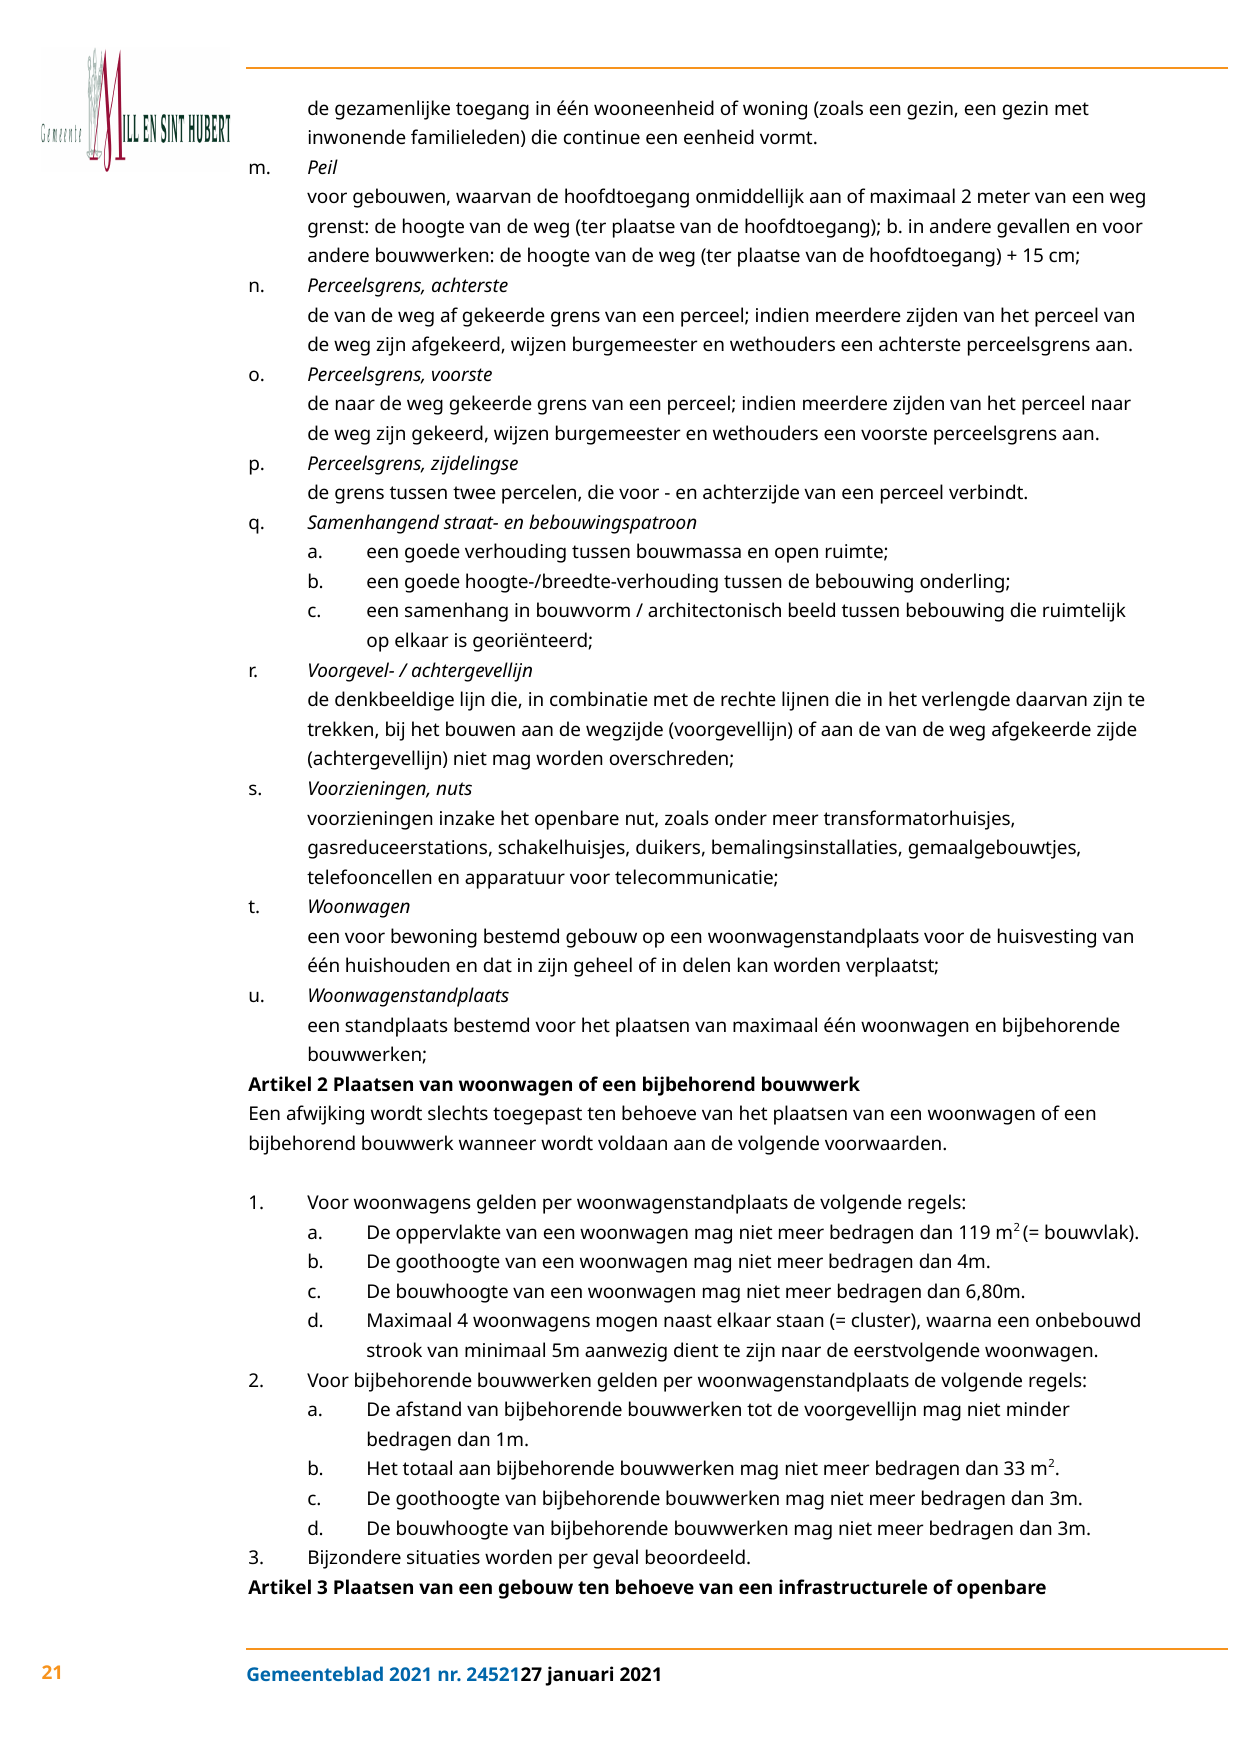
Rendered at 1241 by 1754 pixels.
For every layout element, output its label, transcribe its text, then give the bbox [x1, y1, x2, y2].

list Perceelsgrens, zijdelingse [248, 450, 1152, 476]
list Perceelsgrens, achterste [248, 272, 1152, 298]
list de naar de weg gekeerde grens van een perceel; indien meerdere zijden van het perceel naar de weg zijn gekeerd, wijzen burgemeester en wethouders een voorste perceelsgrens aan. [248, 391, 1152, 446]
list Voorgevel- / achtergevellijn [248, 657, 1152, 683]
list de denkbeeldige lijn die, in combinatie met de rechte lijnen die in het verlengde daarvan zijn te trekken, bij het bouwen aan de wegzijde (voorgevellijn) of aan de van de weg afgekeerde zijde (achtergevellijn) niet mag worden overschreden; [248, 686, 1152, 771]
list Woonwagenstandplaats [248, 982, 1152, 1008]
list een voor bewoning bestemd gebouw op een woonwagenstandplaats voor de huisvesting van één huishouden en dat in zijn geheel of in delen kan worden verplaatst; [248, 923, 1152, 978]
list voor gebouwen, waarvan de hoofdtoegang onmiddellijk aan of maximaal 2 meter van een weg grenst: de hoogte van de weg (ter plaatse van de hoofdtoegang); b. in andere gevallen en voor andere bouwwerken: de hoogte van de weg (ter plaatse van de hoofdtoegang) + 15 cm; [248, 183, 1152, 268]
text Artikel 2 Plaatsen van woonwagen of een bijbehorend bouwwerk [248, 1071, 1152, 1097]
list een standplaats bestemd voor het plaatsen van maximaal één woonwagen en bijbehorende bouwwerken; [248, 1012, 1152, 1067]
list De goothoogte van bijbehorende bouwwerken mag niet meer bedragen dan 3m. [307, 1485, 1152, 1511]
list De oppervlakte van een woonwagen mag niet meer bedragen dan 119 m2 (= bouwvlak). [307, 1219, 1152, 1245]
list Maximaal 4 woonwagens mogen naast elkaar staan (= cluster), waarna een onbebouwd strook van minimaal 5m aanwezig dient te zijn naar de eerstvolgende woonwagen. [307, 1308, 1152, 1363]
list De bouwhoogte van bijbehorende bouwwerken mag niet meer bedragen dan 3m. [307, 1515, 1152, 1541]
text Een afwijking wordt slechts toegepast ten behoeve van het plaatsen van een woonwagen of een bijbehorend bouwwerk wanneer wordt voldaan aan de volgende voorwaarden. [248, 1101, 1152, 1156]
list Peil [248, 154, 1152, 180]
list voorzieningen inzake het openbare nut, zoals onder meer transformatorhuisjes, gasreduceerstations, schakelhuisjes, duikers, bemalingsinstallaties, gemaalgebouwtjes, telefooncellen en apparatuur voor telecommunicatie; [248, 805, 1152, 890]
list De goothoogte van een woonwagen mag niet meer bedragen dan 4m. [307, 1248, 1152, 1274]
list Samenhangend straat- en bebouwingspatroon [248, 509, 1152, 535]
list de van de weg af gekeerde grens van een perceel; indien meerdere zijden van het perceel van de weg zijn afgekeerd, wijzen burgemeester en wethouders een achterste perceelsgrens aan. [248, 302, 1152, 357]
list de grens tussen twee percelen, die voor - en achterzijde van een perceel verbindt. [248, 479, 1152, 505]
list Voor bijbehorende bouwwerken gelden per woonwagenstandplaats de volgende regels: [248, 1367, 1152, 1393]
text Artikel 3 Plaatsen van een gebouw ten behoeve van een infrastructurele of openbare [248, 1574, 1152, 1600]
list een goede hoogte-/breedte-verhouding tussen de bebouwing onderling; [307, 568, 1152, 594]
picture [41, 47, 231, 172]
list Voorzieningen, nuts [248, 775, 1152, 801]
list Het totaal aan bijbehorende bouwwerken mag niet meer bedragen dan 33 m2. [307, 1456, 1152, 1481]
list De bouwhoogte van een woonwagen mag niet meer bedragen dan 6,80m. [307, 1278, 1152, 1304]
list Woonwagen [248, 893, 1152, 919]
list Bijzondere situaties worden per geval beoordeeld. [248, 1544, 1152, 1570]
list Perceelsgrens, voorste [248, 361, 1152, 387]
list De afstand van bijbehorende bouwwerken tot de voorgevellijn mag niet minder bedragen dan 1m. [307, 1396, 1152, 1452]
list een samenhang in bouwvorm / architectonisch beeld tussen bebouwing die ruimtelijk op elkaar is georiënteerd; [307, 598, 1152, 653]
list Voor woonwagens gelden per woonwagenstandplaats de volgende regels: [248, 1189, 1152, 1215]
list een goede verhouding tussen bouwmassa en open ruimte; [307, 538, 1152, 564]
list de gezamenlijke toegang in één wooneenheid of woning (zoals een gezin, een gezin met inwonende familieleden) die continue een eenheid vormt. [248, 95, 1152, 150]
